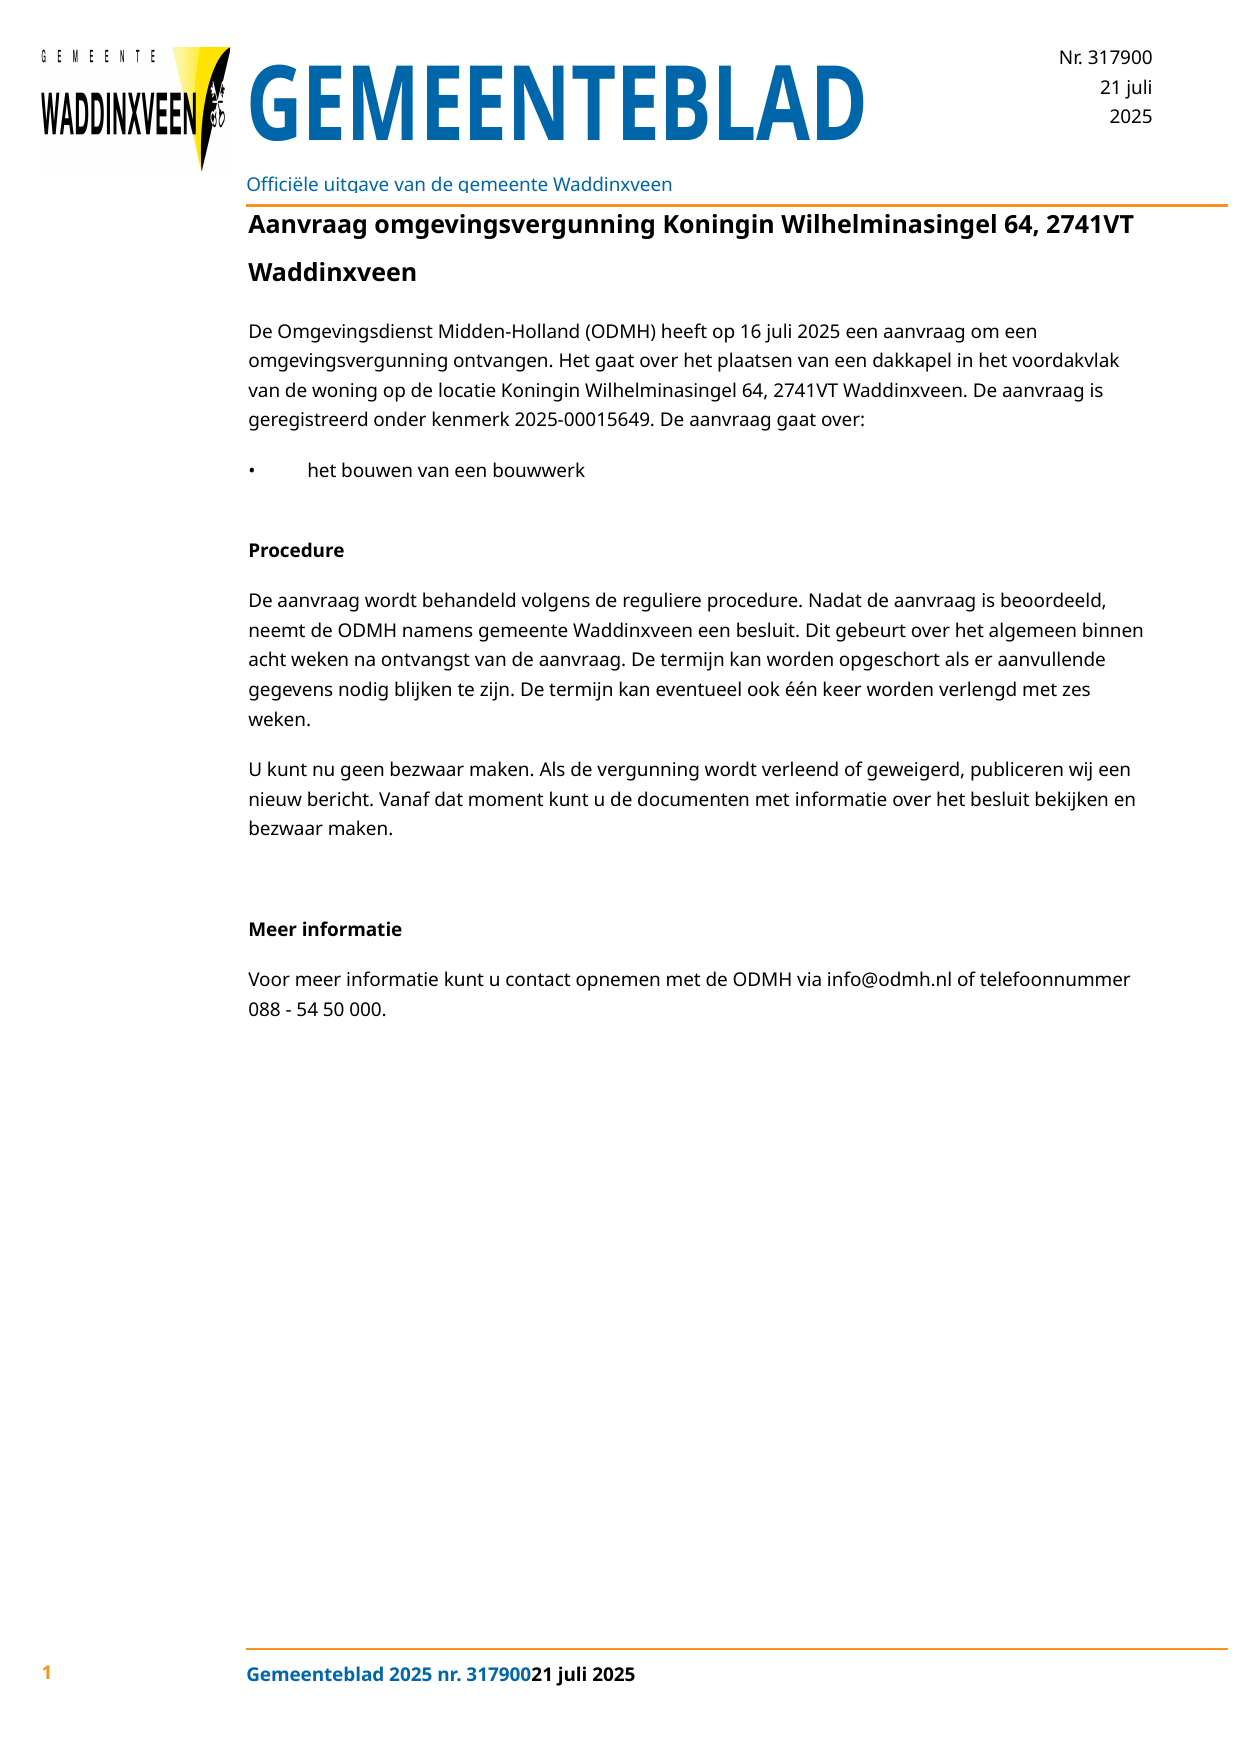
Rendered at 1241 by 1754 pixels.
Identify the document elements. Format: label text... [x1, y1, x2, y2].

text Meer informatie [248, 916, 1152, 942]
text Procedure [248, 537, 1152, 563]
text De Omgevingsdienst Midden-Holland (ODMH) heeft op 16 juli 2025 een aanvraag om een omgevingsvergunning ontvangen. Het gaat over het plaatsen van een dakkapel in het voordakvlak van de woning op de locatie Koningin Wilhelminasingel 64, 2741VT Waddinxveen. De aanvraag is geregistreerd onder kenmerk 2025-00015649. De aanvraag gaat over: [248, 318, 1152, 432]
picture [41, 47, 231, 172]
text Aanvraag omgevingsvergunning Koningin Wilhelminasingel 64, 2741VT Waddinxveen [248, 207, 1152, 288]
text De aanvraag wordt behandeld volgens de reguliere procedure. Nadat de aanvraag is beoordeeld, neemt de ODMH namens gemeente Waddinxveen een besluit. Dit gebeurt over het algemeen binnen acht weken na ontvangst van de aanvraag. De termijn kan worden opgeschort als er aanvullende gegevens nodig blijken te zijn. De termijn kan eventueel ook één keer worden verlengd met zes weken. [248, 587, 1152, 732]
list het bouwen van een bouwwerk [248, 457, 1152, 483]
text U kunt nu geen bezwaar maken. Als de vergunning wordt verleend of geweigerd, publiceren wij een nieuw bericht. Vanaf dat moment kunt u de documenten met informatie over het besluit bekijken en bezwaar maken. [248, 756, 1152, 841]
text Voor meer informatie kunt u contact opnemen met de ODMH via info@odmh.nl of telefoonnummer 088 - 54 50 000. [248, 967, 1152, 1022]
